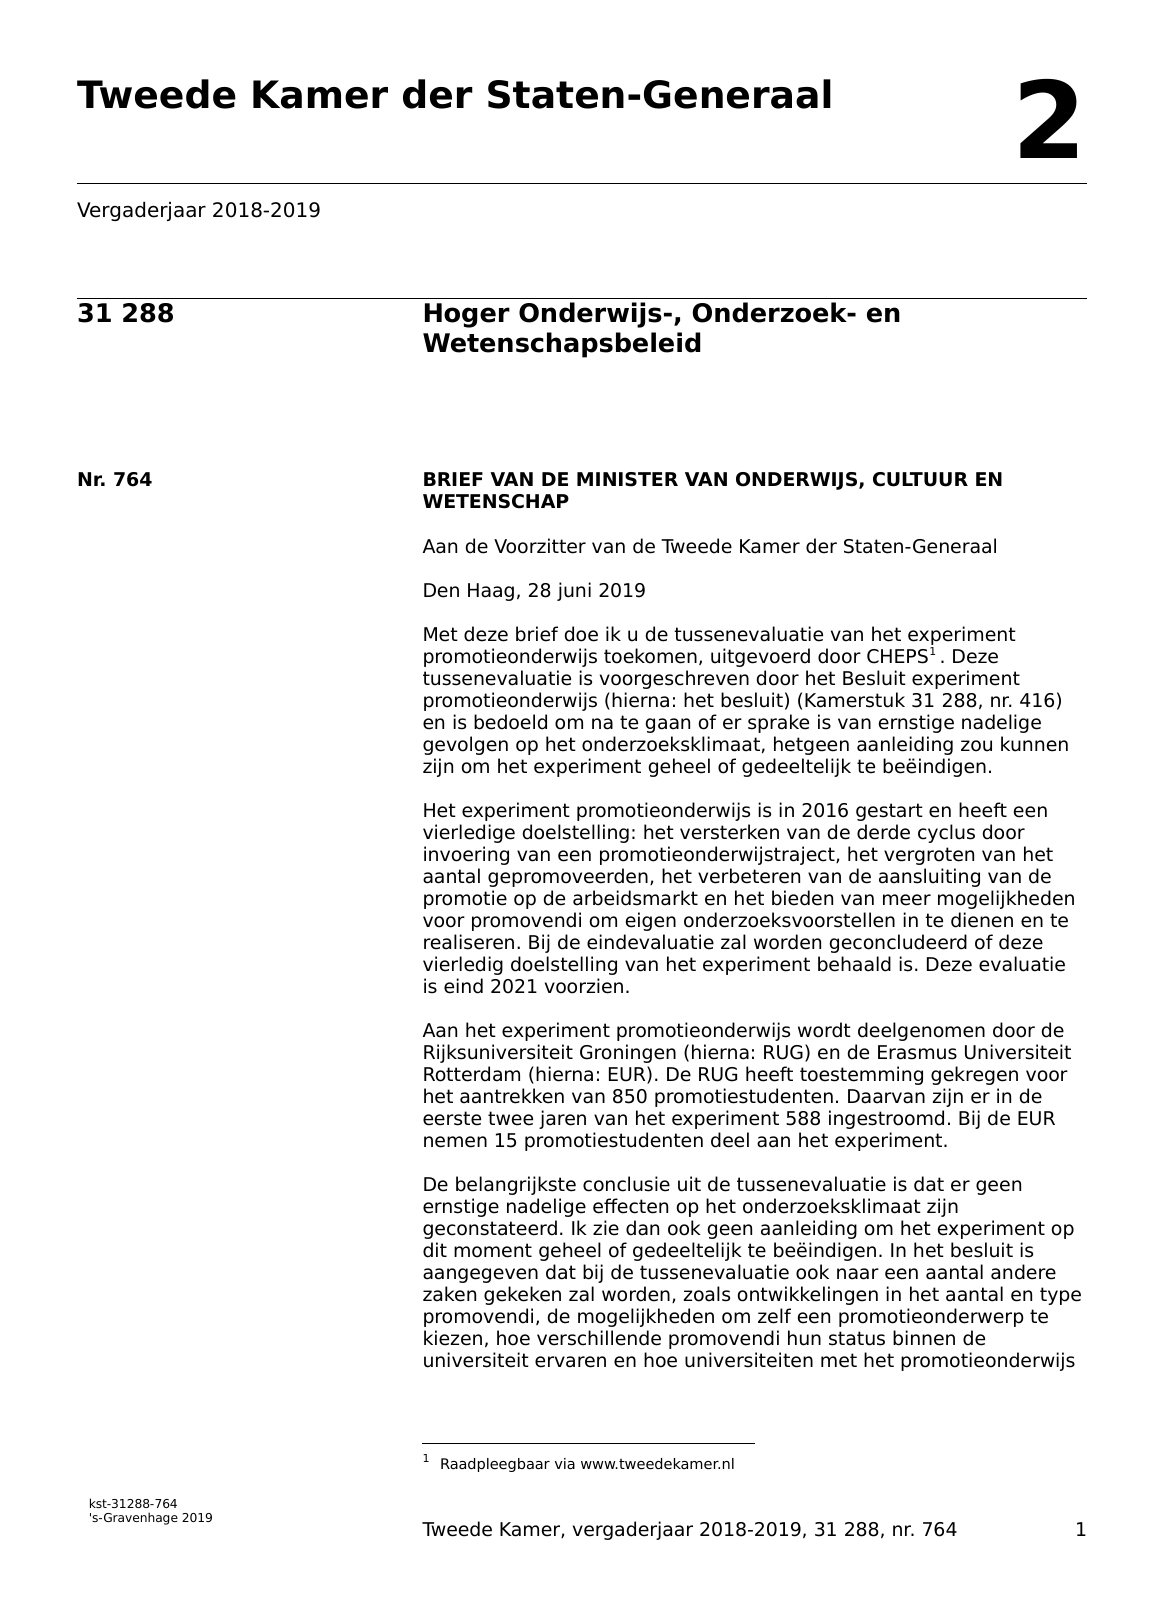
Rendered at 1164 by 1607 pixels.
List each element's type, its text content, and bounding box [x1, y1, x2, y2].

text Den Haag, 28 juni 2019 [422, 580, 1087, 602]
text Aan de Voorzitter van de Tweede Kamer der Staten-Generaal [422, 536, 1087, 557]
table_header 2 [886, 59, 1087, 183]
text De belangrijkste conclusie uit de tussenevaluatie is dat er geen ernstige nadelige effecten op het onderzoeksklimaat zijn geconstateerd. Ik zie dan ook geen aanleiding om het experiment op dit moment geheel of gedeeltelijk te beëindigen. In het besluit is aangegeven dat bij de tussenevaluatie ook naar een aantal andere zaken gekeken zal worden, zoals ontwikkelingen in het aantal en type promovendi, de mogelijkheden om zelf een promotieonderwerp te kiezen, hoe verschillende promovendi hun status binnen de universiteit ervaren en hoe universiteiten met het promotieonderwijs [422, 1174, 1087, 1372]
table_cell Vergaderjaar 2018-2019 [77, 184, 1087, 298]
text kst-31288-764 [88, 1497, 323, 1511]
text Met deze brief doe ik u de tussenevaluatie van het experiment promotieonderwijs toekomen, uitgevoerd door CHEPS. Deze tussenevaluatie is voorgeschreven door het Besluit experiment promotieonderwijs (hierna: het besluit) (Kamerstuk 31 288, nr. 416) en is bedoeld om na te gaan of er sprake is van ernstige nadelige gevolgen op het onderzoeksklimaat, hetgeen aanleiding zou kunnen zijn om het experiment geheel of gedeeltelijk te beëindigen. [422, 624, 1087, 778]
text 's-Gravenhage 2019 [88, 1511, 323, 1525]
text Het experiment promotieonderwijs is in 2016 gestart en heeft een vierledige doelstelling: het versterken van de derde cyclus door invoering van een promotieonderwijstraject, het vergroten van het aantal gepromoveerden, het verbeteren van de aansluiting van de promotie op de arbeidsmarkt en het bieden van meer mogelijkheden voor promovendi om eigen onderzoeksvoorstellen in te dienen en te realiseren. Bij de eindevaluatie zal worden geconcludeerd of deze vierledig doelstelling van het experiment behaald is. Deze evaluatie is eind 2021 voorzien. [422, 800, 1087, 998]
table_header Tweede Kamer der Staten-Generaal [77, 59, 886, 183]
subtitle Nr. 764 BRIEF VAN DE MINISTER VAN ONDERWIJS, CULTUUR EN WETENSCHAP [77, 469, 1087, 513]
subtitle 31 288 Hoger Onderwijs-, Onderzoek- en Wetenschapsbeleid [77, 299, 1087, 358]
text Raadpleegbaar via www.tweedekamer.nl [422, 1452, 1087, 1474]
text Aan het experiment promotieonderwijs wordt deelgenomen door de Rijksuniversiteit Groningen (hierna: RUG) en de Erasmus Universiteit Rotterdam (hierna: EUR). De RUG heeft toestemming gekregen voor het aantrekken van 850 promotiestudenten. Daarvan zijn er in de eerste twee jaren van het experiment 588 ingestroomd. Bij de EUR nemen 15 promotiestudenten deel aan het experiment. [422, 1020, 1087, 1152]
